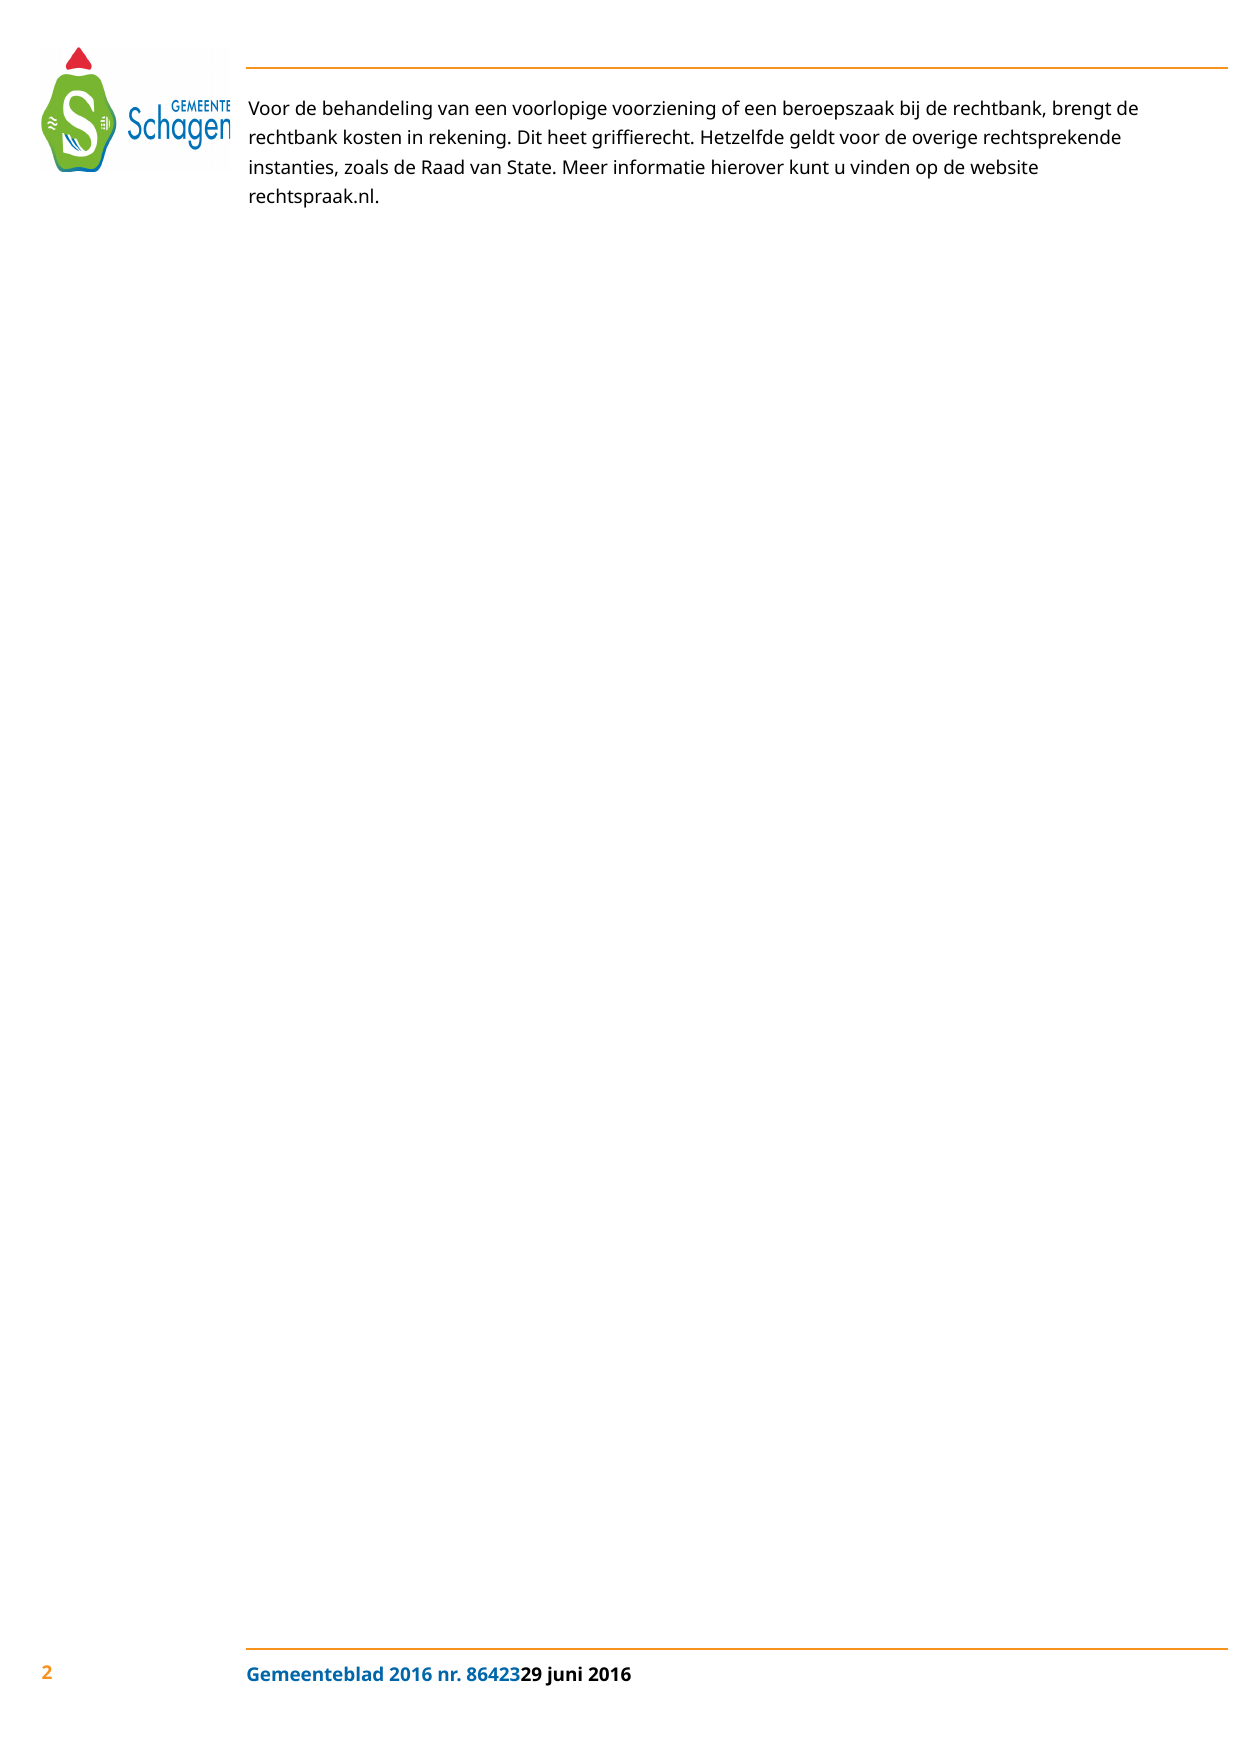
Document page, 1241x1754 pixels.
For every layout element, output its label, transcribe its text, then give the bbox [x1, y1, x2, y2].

text Voor de behandeling van een voorlopige voorziening of een beroepszaak bij de rechtbank, brengt de rechtbank kosten in rekening. Dit heet griffierecht. Hetzelfde geldt voor de overige rechtsprekende instanties, zoals de Raad van State. Meer informatie hierover kunt u vinden op de website rechtspraak.nl. [248, 95, 1152, 209]
picture [41, 47, 231, 172]
